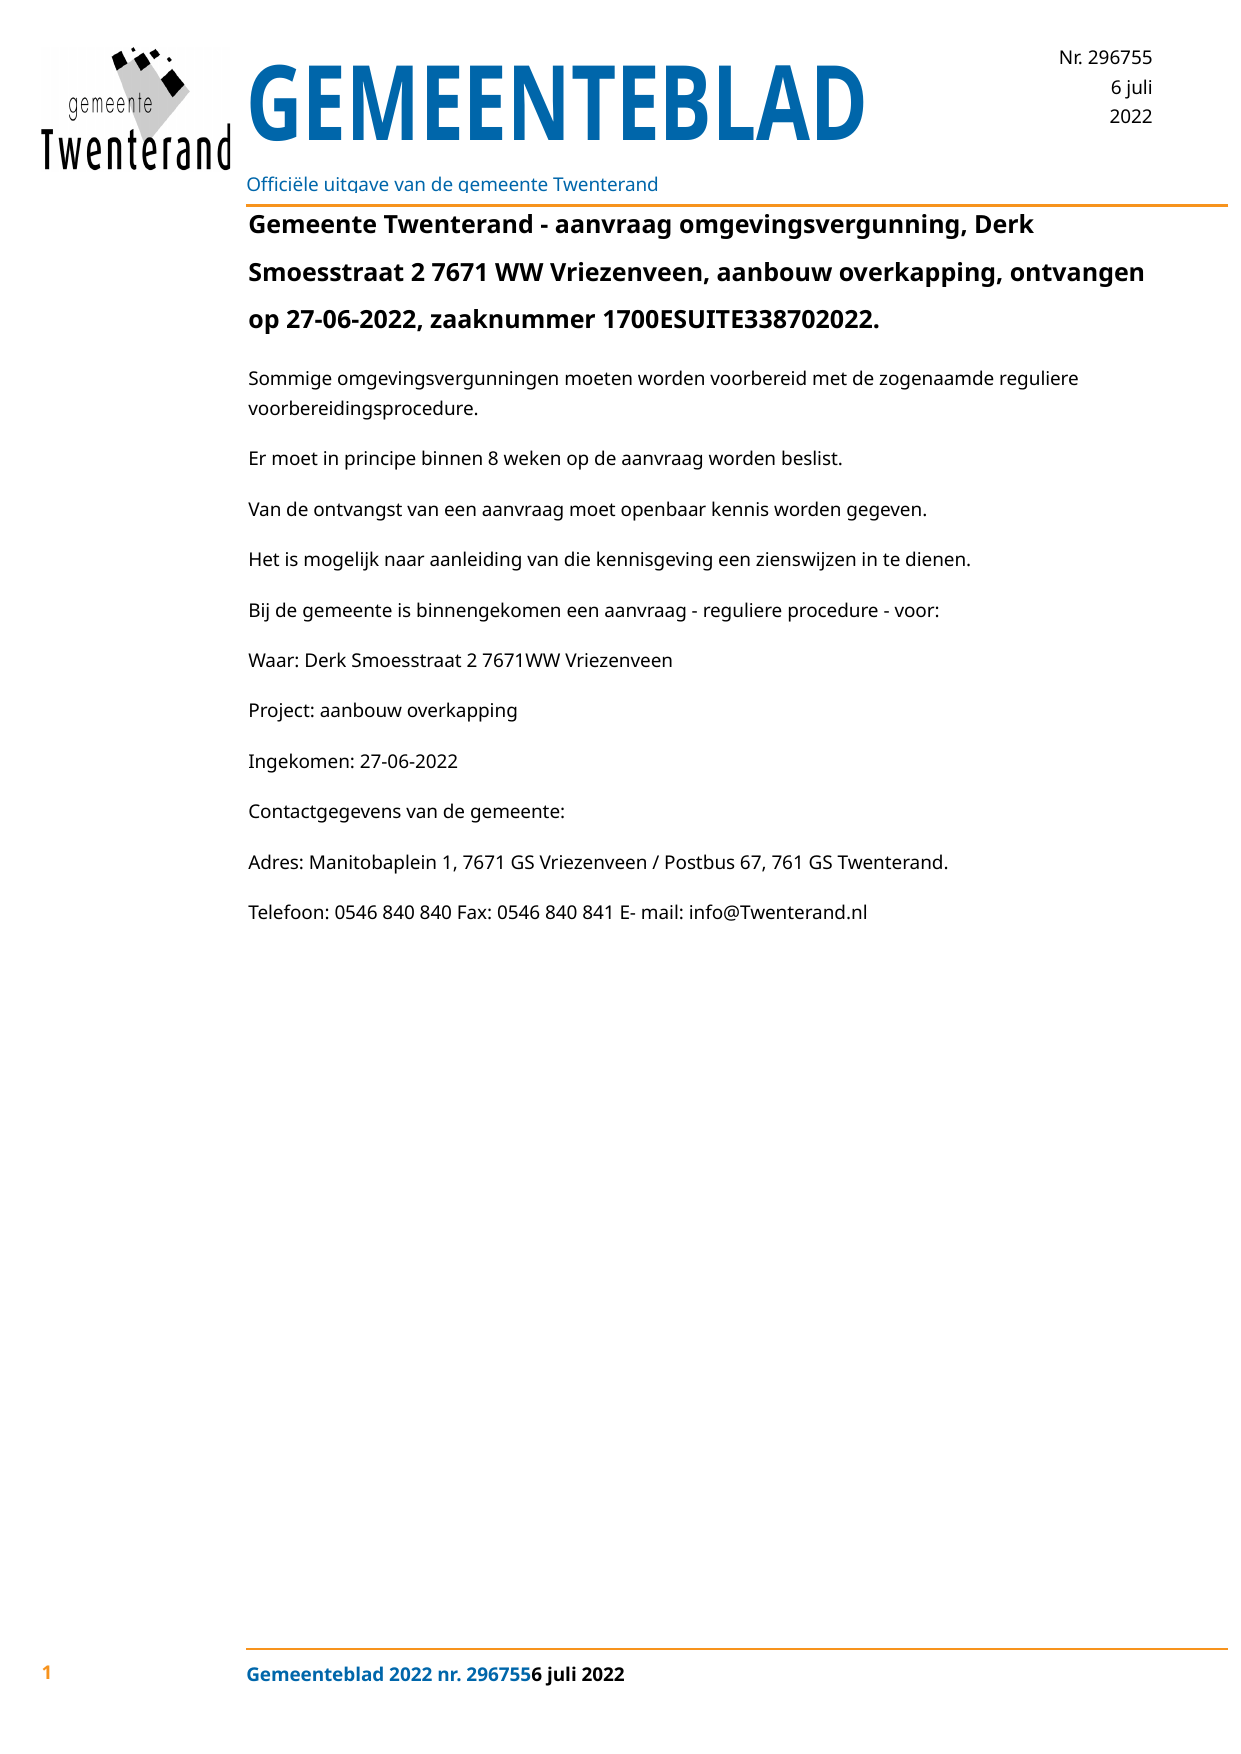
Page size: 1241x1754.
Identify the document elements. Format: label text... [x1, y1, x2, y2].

picture [41, 47, 231, 172]
text Sommige omgevingsvergunningen moeten worden voorbereid met de zogenaamde reguliere voorbereidingsprocedure. [248, 366, 1152, 421]
text Telefoon: 0546 840 840 Fax: 0546 840 841 E- mail: info@Twenterand.nl [248, 899, 1152, 925]
text Contactgegevens van de gemeente: [248, 798, 1152, 824]
text Er moet in principe binnen 8 weken op de aanvraag worden beslist. [248, 446, 1152, 471]
text Project: aanbouw overkapping [248, 698, 1152, 723]
text Bij de gemeente is binnengekomen een aanvraag - reguliere procedure - voor: [248, 597, 1152, 622]
text Adres: Manitobaplein 1, 7671 GS Vriezenveen / Postbus 67, 761 GS Twenterand. [248, 849, 1152, 874]
text Waar: Derk Smoesstraat 2 7671WW Vriezenveen [248, 647, 1152, 673]
text Gemeente Twenterand - aanvraag omgevingsvergunning, Derk Smoesstraat 2 7671 WW Vriezenveen, aanbouw overkapping, ontvangen op 27-06-2022, zaaknummer 1700ESUITE338702022. [248, 207, 1152, 336]
text Ingekomen: 27-06-2022 [248, 748, 1152, 774]
text Van de ontvangst van een aanvraag moet openbaar kennis worden gegeven. [248, 496, 1152, 522]
text Het is mogelijk naar aanleiding van die kennisgeving een zienswijzen in te dienen. [248, 546, 1152, 572]
